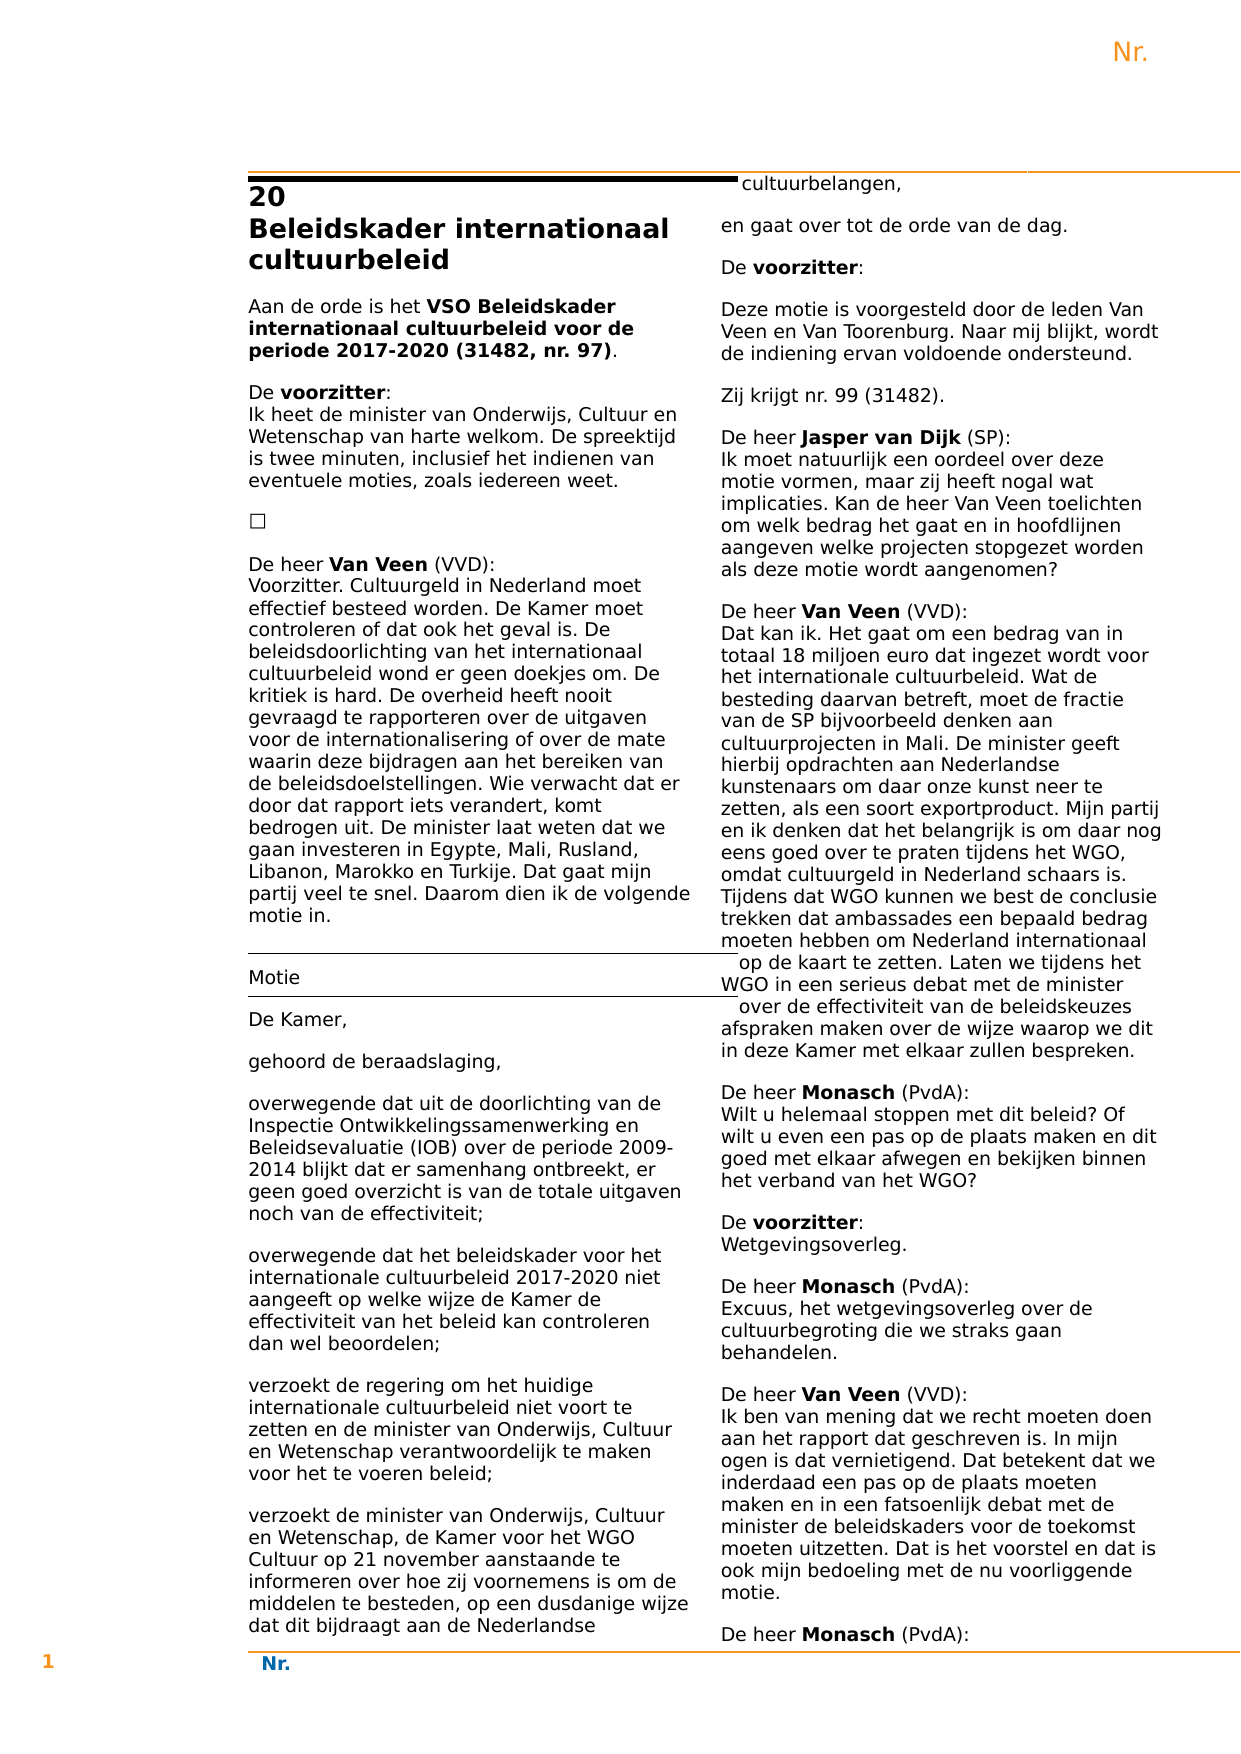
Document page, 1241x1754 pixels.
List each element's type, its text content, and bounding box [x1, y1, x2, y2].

text De heer Monasch (PvdA): [721, 1082, 1163, 1104]
text Deze motie is voorgesteld door de leden Van Veen en Van Toorenburg. Naar mij blijkt, wordt de indiening ervan voldoende ondersteund. [721, 299, 1163, 365]
text verzoekt de regering om het huidige internationale cultuurbeleid niet voort te zetten en de minister van Onderwijs, Cultuur en Wetenschap verantwoordelijk te maken voor het te voeren beleid; [248, 1375, 691, 1484]
text verzoekt de minister van Onderwijs, Cultuur en Wetenschap, de Kamer voor het WGO Cultuur op 21 november aanstaande te informeren over hoe zij voornemens is om de middelen te besteden, op een dusdanige wijze dat dit bijdraagt aan de Nederlandse [248, 1504, 691, 1636]
text Wilt u helemaal stoppen met dit beleid? Of wilt u even een pas op de plaats maken en dit goed met elkaar afwegen en bekijken binnen het verband van het WGO? [721, 1104, 1163, 1192]
text Motie [248, 967, 691, 989]
text Ik moet natuurlijk een oordeel over deze motie vormen, maar zij heeft nogal wat implicaties. Kan de heer Van Veen toelichten om welk bedrag het gaat en in hoofdlijnen aangeven welke projecten stopgezet worden als deze motie wordt aangenomen? [721, 449, 1163, 581]
text Voorzitter. Cultuurgeld in Nederland moet effectief besteed worden. De Kamer moet controleren of dat ook het geval is. De beleidsdoorlichting van het internationaal cultuurbeleid wond er geen doekjes om. De kritiek is hard. De overheid heeft nooit gevraagd te rapporteren over de uitgaven voor de internationalisering of over de mate waarin deze bijdragen aan het bereiken van de beleidsdoelstellingen. Wie verwacht dat er door dat rapport iets verandert, komt bedrogen uit. De minister laat weten dat we gaan investeren in Egypte, Mali, Rusland, Libanon, Marokko en Turkije. Dat gaat mijn partij veel te snel. Daarom dien ik de volgende motie in. [248, 575, 691, 927]
text Ik heet de minister van Onderwijs, Cultuur en Wetenschap van harte welkom. De spreektijd is twee minuten, inclusief het indienen van eventuele moties, zoals iedereen weet. [248, 403, 691, 491]
text ⬜ [248, 511, 691, 533]
text cultuurbelangen, [721, 173, 1163, 195]
text Excuus, het wetgevingsoverleg over de cultuurbegroting die we straks gaan behandelen. [721, 1298, 1163, 1364]
text gehoord de beraadslaging, [248, 1051, 691, 1073]
title 20 Beleidskader internationaal cultuurbeleid [248, 182, 691, 276]
text en gaat over tot de orde van de dag. [721, 215, 1163, 237]
text De heer Van Veen (VVD): [721, 1384, 1163, 1406]
text overwegende dat uit de doorlichting van de Inspectie Ontwikkelingssamenwerking en Beleidsevaluatie (IOB) over de periode 2009-2014 blijkt dat er samenhang ontbreekt, er geen goed overzicht is van de totale uitgaven noch van de effectiviteit; [248, 1093, 691, 1225]
text De heer Van Veen (VVD): [248, 553, 691, 575]
text Aan de orde is het VSO Beleidskader internationaal cultuurbeleid voor de periode 2017-2020 (31482, nr. 97). [248, 296, 691, 362]
text De Kamer, [248, 1009, 691, 1031]
text De voorzitter: [721, 1212, 1163, 1234]
text Wetgevingsoverleg. [721, 1234, 1163, 1256]
text De voorzitter: [248, 382, 691, 403]
text Zij krijgt nr. 99 (31482). [721, 385, 1163, 407]
text Ik ben van mening dat we recht moeten doen aan het rapport dat geschreven is. In mijn ogen is dat vernietigend. Dat betekent dat we inderdaad een pas op de plaats moeten maken en in een fatsoenlijk debat met de minister de beleidskaders voor de toekomst moeten uitzetten. Dat is het voorstel en dat is ook mijn bedoeling met de nu voorliggende motie. [721, 1406, 1163, 1604]
text overwegende dat het beleidskader voor het internationale cultuurbeleid 2017-2020 niet aangeeft op welke wijze de Kamer de effectiviteit van het beleid kan controleren dan wel beoordelen; [248, 1245, 691, 1355]
text Dat kan ik. Het gaat om een bedrag van in totaal 18 miljoen euro dat ingezet wordt voor het internationale cultuurbeleid. Wat de besteding daarvan betreft, moet de fractie van de SP bijvoorbeeld denken aan cultuurprojecten in Mali. De minister geeft hierbij opdrachten aan Nederlandse kunstenaars om daar onze kunst neer te zetten, als een soort exportproduct. Mijn partij en ik denken dat het belangrijk is om daar nog eens goed over te praten tijdens het WGO, omdat cultuurgeld in Nederland schaars is. Tijdens dat WGO kunnen we best de conclusie trekken dat ambassades een bepaald bedrag moeten hebben om Nederland internationaal op de kaart te zetten. Laten we tijdens het WGO in een serieus debat met de minister over de effectiviteit van de beleidskeuzes afspraken maken over de wijze waarop we dit in deze Kamer met elkaar zullen bespreken. [721, 622, 1163, 1062]
text De heer Jasper van Dijk (SP): [721, 427, 1163, 449]
text De heer Van Veen (VVD): [721, 601, 1163, 622]
text De heer Monasch (PvdA): [721, 1624, 1163, 1646]
text De voorzitter: [721, 257, 1163, 279]
text De heer Monasch (PvdA): [721, 1276, 1163, 1298]
